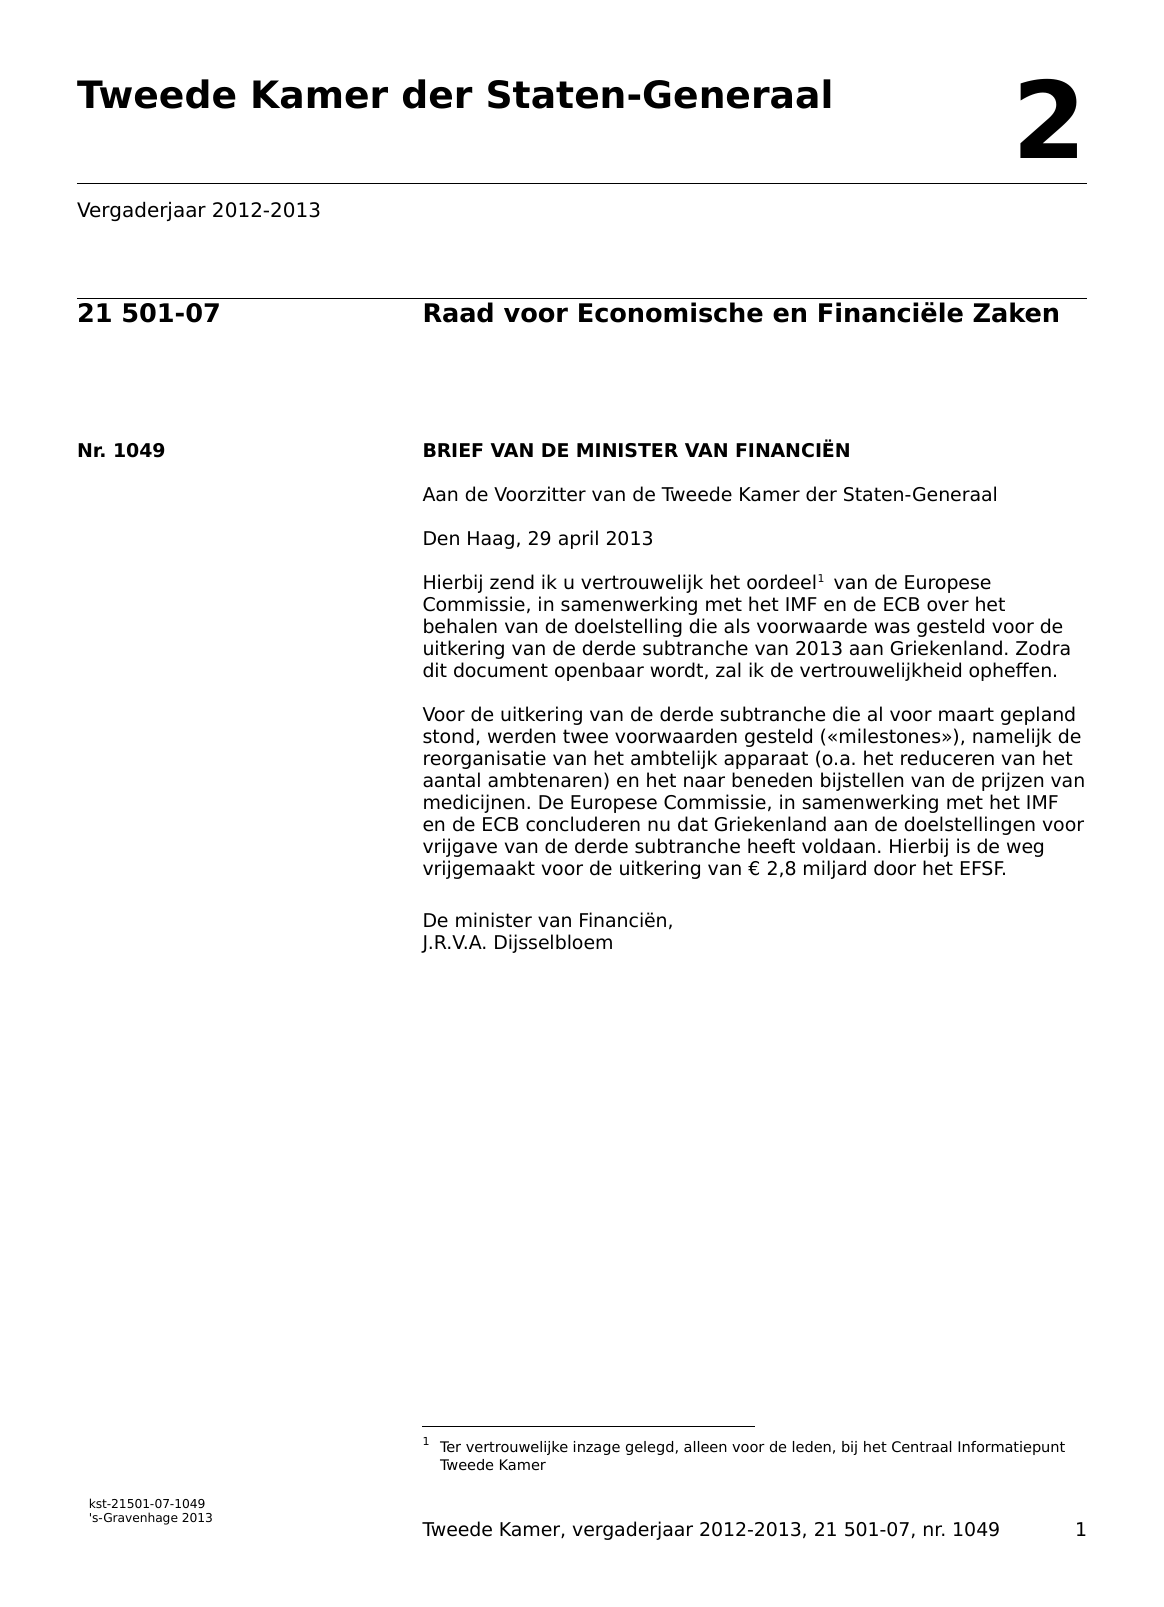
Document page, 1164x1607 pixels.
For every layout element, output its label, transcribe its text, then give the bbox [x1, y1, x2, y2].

table_cell Vergaderjaar 2012-2013 [77, 184, 1087, 298]
text 's-Gravenhage 2013 [88, 1511, 323, 1525]
text Aan de Voorzitter van de Tweede Kamer der Staten-Generaal [422, 484, 1087, 506]
text De minister van Financiën, J.R.V.A. Dijsselbloem [422, 910, 1087, 954]
text kst-21501-07-1049 [88, 1497, 323, 1511]
subtitle Nr. 1049 BRIEF VAN DE MINISTER VAN FINANCIËN [77, 440, 1087, 462]
text Den Haag, 29 april 2013 [422, 528, 1087, 550]
table_header 2 [886, 59, 1087, 183]
subtitle 21 501-07 Raad voor Economische en Financiële Zaken [77, 299, 1087, 329]
text Voor de uitkering van de derde subtranche die al voor maart gepland stond, werden twee voorwaarden gesteld («milestones»), namelijk de reorganisatie van het ambtelijk apparaat (o.a. het reduceren van het aantal ambtenaren) en het naar beneden bijstellen van de prijzen van medicijnen. De Europese Commissie, in samenwerking met het IMF en de ECB concluderen nu dat Griekenland aan de doelstellingen voor vrijgave van de derde subtranche heeft voldaan. Hierbij is de weg vrijgemaakt voor de uitkering van € 2,8 miljard door het EFSF. [422, 704, 1087, 880]
text Ter vertrouwelijke inzage gelegd, alleen voor de leden, bij het Centraal Informatiepunt Tweede Kamer [422, 1435, 1087, 1474]
text Hierbij zend ik u vertrouwelijk het oordeel van de Europese Commissie, in samenwerking met het IMF en de ECB over het behalen van de doelstelling die als voorwaarde was gesteld voor de uitkering van de derde subtranche van 2013 aan Griekenland. Zodra dit document openbaar wordt, zal ik de vertrouwelijkheid opheffen. [422, 572, 1087, 682]
table_header Tweede Kamer der Staten-Generaal [77, 59, 886, 183]
